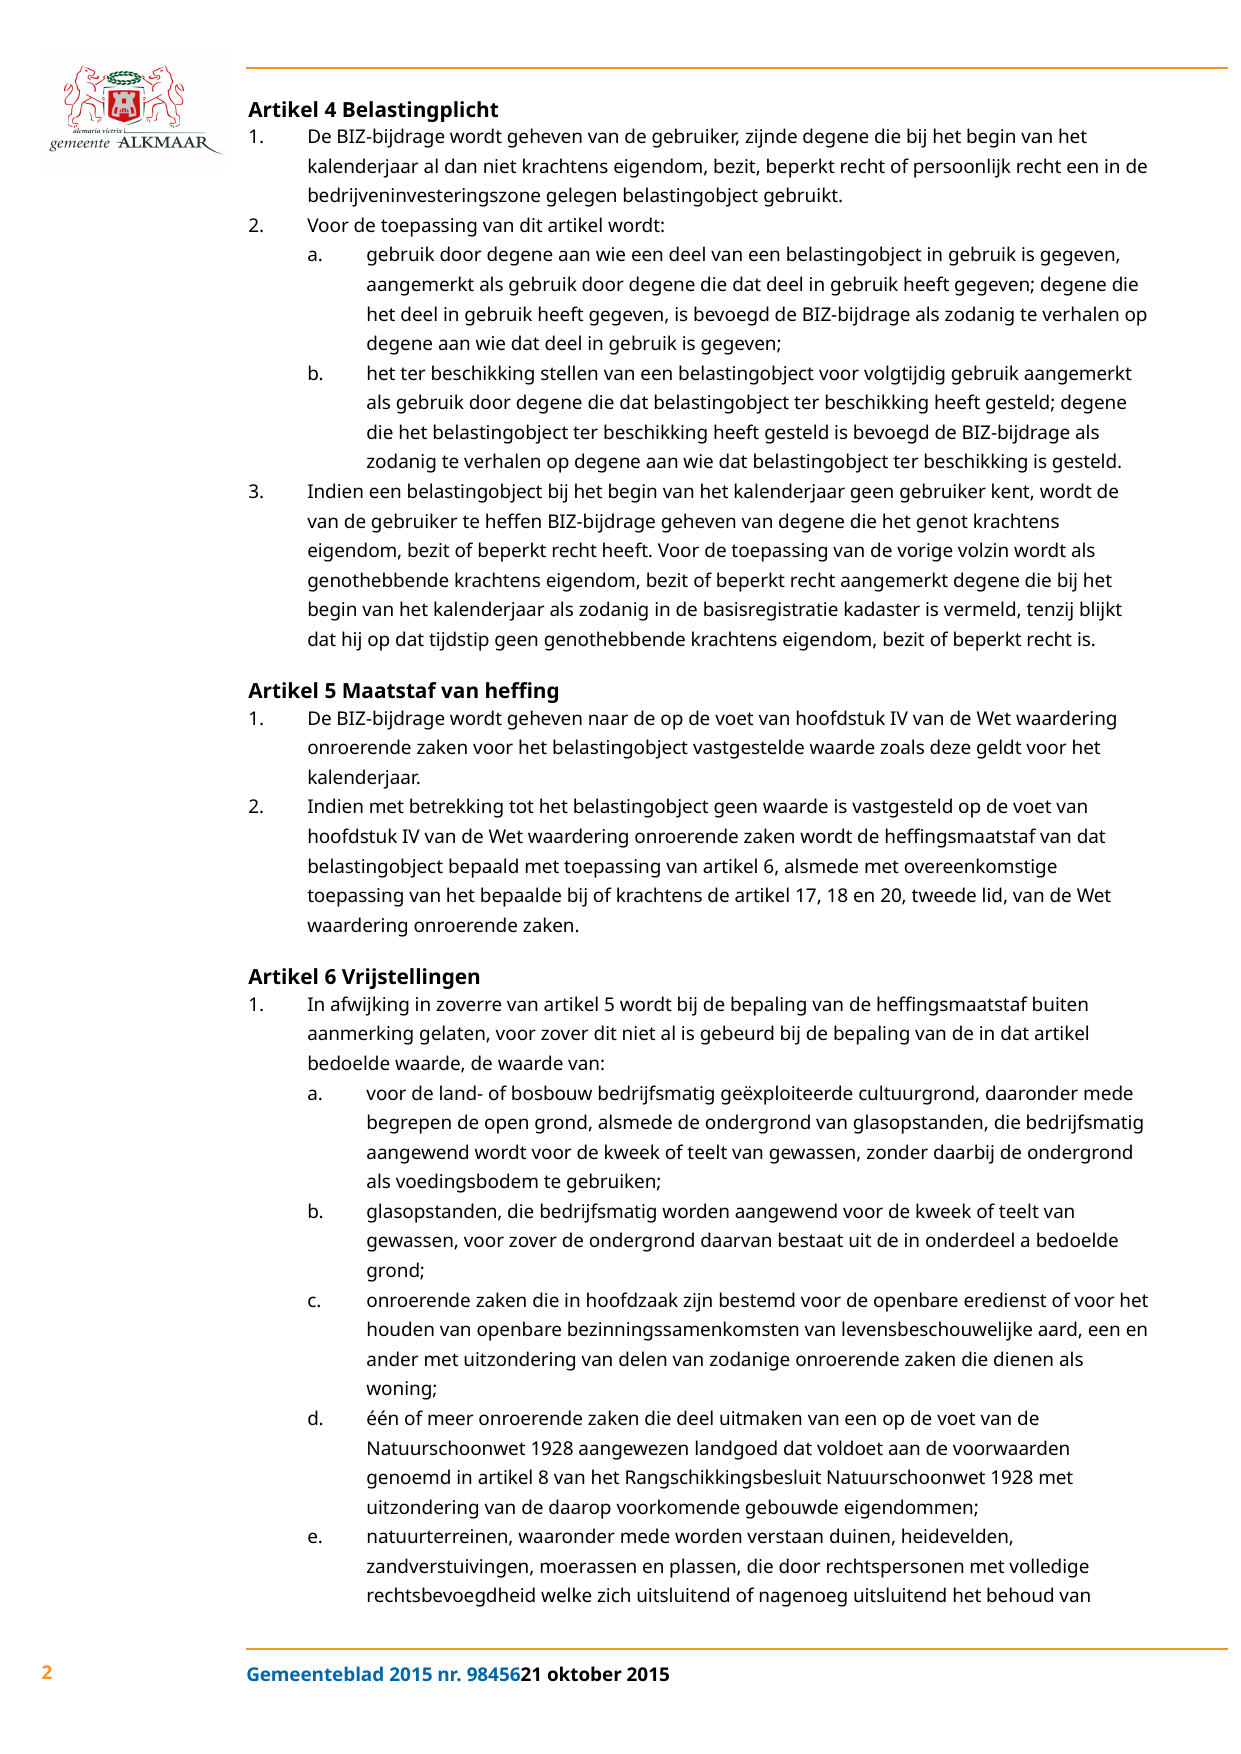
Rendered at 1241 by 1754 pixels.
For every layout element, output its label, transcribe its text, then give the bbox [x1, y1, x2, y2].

list glasopstanden, die bedrijfsmatig worden aangewend voor de kweek of teelt van gewassen, voor zover de ondergrond daarvan bestaat uit de in onderdeel a bedoelde grond; [307, 1198, 1152, 1283]
text Artikel 4 Belastingplicht [248, 95, 1152, 123]
list natuurterreinen, waaronder mede worden verstaan duinen, heidevelden, zandverstuivingen, moerassen en plassen, die door rechtspersonen met volledige rechtsbevoegdheid welke zich uitsluitend of nagenoeg uitsluitend het behoud van [307, 1523, 1152, 1608]
list De BIZ-bijdrage wordt geheven naar de op de voet van hoofdstuk IV van de Wet waardering onroerende zaken voor het belastingobject vastgestelde waarde zoals deze geldt voor het kalenderjaar. [248, 705, 1152, 790]
list De BIZ-bijdrage wordt geheven van de gebruiker, zijnde degene die bij het begin van het kalenderjaar al dan niet krachtens eigendom, bezit, beperkt recht of persoonlijk recht een in de bedrijveninvesteringszone gelegen belastingobject gebruikt. [248, 123, 1152, 208]
list het ter beschikking stellen van een belastingobject voor volgtijdig gebruik aangemerkt als gebruik door degene die dat belastingobject ter beschikking heeft gesteld; degene die het belastingobject ter beschikking heeft gesteld is bevoegd de BIZ-bijdrage als zodanig te verhalen op degene aan wie dat belastingobject ter beschikking is gesteld. [307, 360, 1152, 474]
list Indien een belastingobject bij het begin van het kalenderjaar geen gebruiker kent, wordt de van de gebruiker te heffen BIZ-bijdrage geheven van degene die het genot krachtens eigendom, bezit of beperkt recht heeft. Voor de toepassing van de vorige volzin wordt als genothebbende krachtens eigendom, bezit of beperkt recht aangemerkt degene die bij het begin van het kalenderjaar als zodanig in de basisregistratie kadaster is vermeld, tenzij blijkt dat hij op dat tijdstip geen genothebbende krachtens eigendom, bezit of beperkt recht is. [248, 478, 1152, 652]
text Artikel 6 Vrijstellingen [248, 962, 1152, 991]
list gebruik door degene aan wie een deel van een belastingobject in gebruik is gegeven, aangemerkt als gebruik door degene die dat deel in gebruik heeft gegeven; degene die het deel in gebruik heeft gegeven, is bevoegd de BIZ-bijdrage als zodanig te verhalen op degene aan wie dat deel in gebruik is gegeven; [307, 242, 1152, 356]
list Indien met betrekking tot het belastingobject geen waarde is vastgesteld op de voet van hoofdstuk IV van de Wet waardering onroerende zaken wordt de heffingsmaatstaf van dat belastingobject bepaald met toepassing van artikel 6, alsmede met overeenkomstige toepassing van het bepaalde bij of krachtens de artikel 17, 18 en 20, tweede lid, van de Wet waardering onroerende zaken. [248, 794, 1152, 938]
list onroerende zaken die in hoofdzaak zijn bestemd voor de openbare eredienst of voor het houden van openbare bezinningssamenkomsten van levensbeschouwelijke aard, een en ander met uitzondering van delen van zodanige onroerende zaken die dienen als woning; [307, 1287, 1152, 1401]
list één of meer onroerende zaken die deel uitmaken van een op de voet van de Natuurschoonwet 1928 aangewezen landgoed dat voldoet aan de voorwaarden genoemd in artikel 8 van het Rangschikkingsbesluit Natuurschoonwet 1928 met uitzondering van de daarop voorkomende gebouwde eigendommen; [307, 1405, 1152, 1519]
list In afwijking in zoverre van artikel 5 wordt bij de bepaling van de heffingsmaatstaf buiten aanmerking gelaten, voor zover dit niet al is gebeurd bij de bepaling van de in dat artikel bedoelde waarde, de waarde van: [248, 991, 1152, 1076]
list voor de land- of bosbouw bedrijfsmatig geëxploiteerde cultuurgrond, daaronder mede begrepen de open grond, alsmede de ondergrond van glasopstanden, die bedrijfsmatig aangewend wordt voor de kweek of teelt van gewassen, zonder daarbij de ondergrond als voedingsbodem te gebruiken; [307, 1080, 1152, 1194]
picture [41, 47, 231, 172]
list Voor de toepassing van dit artikel wordt: [248, 212, 1152, 238]
text Artikel 5 Maatstaf van heffing [248, 677, 1152, 705]
